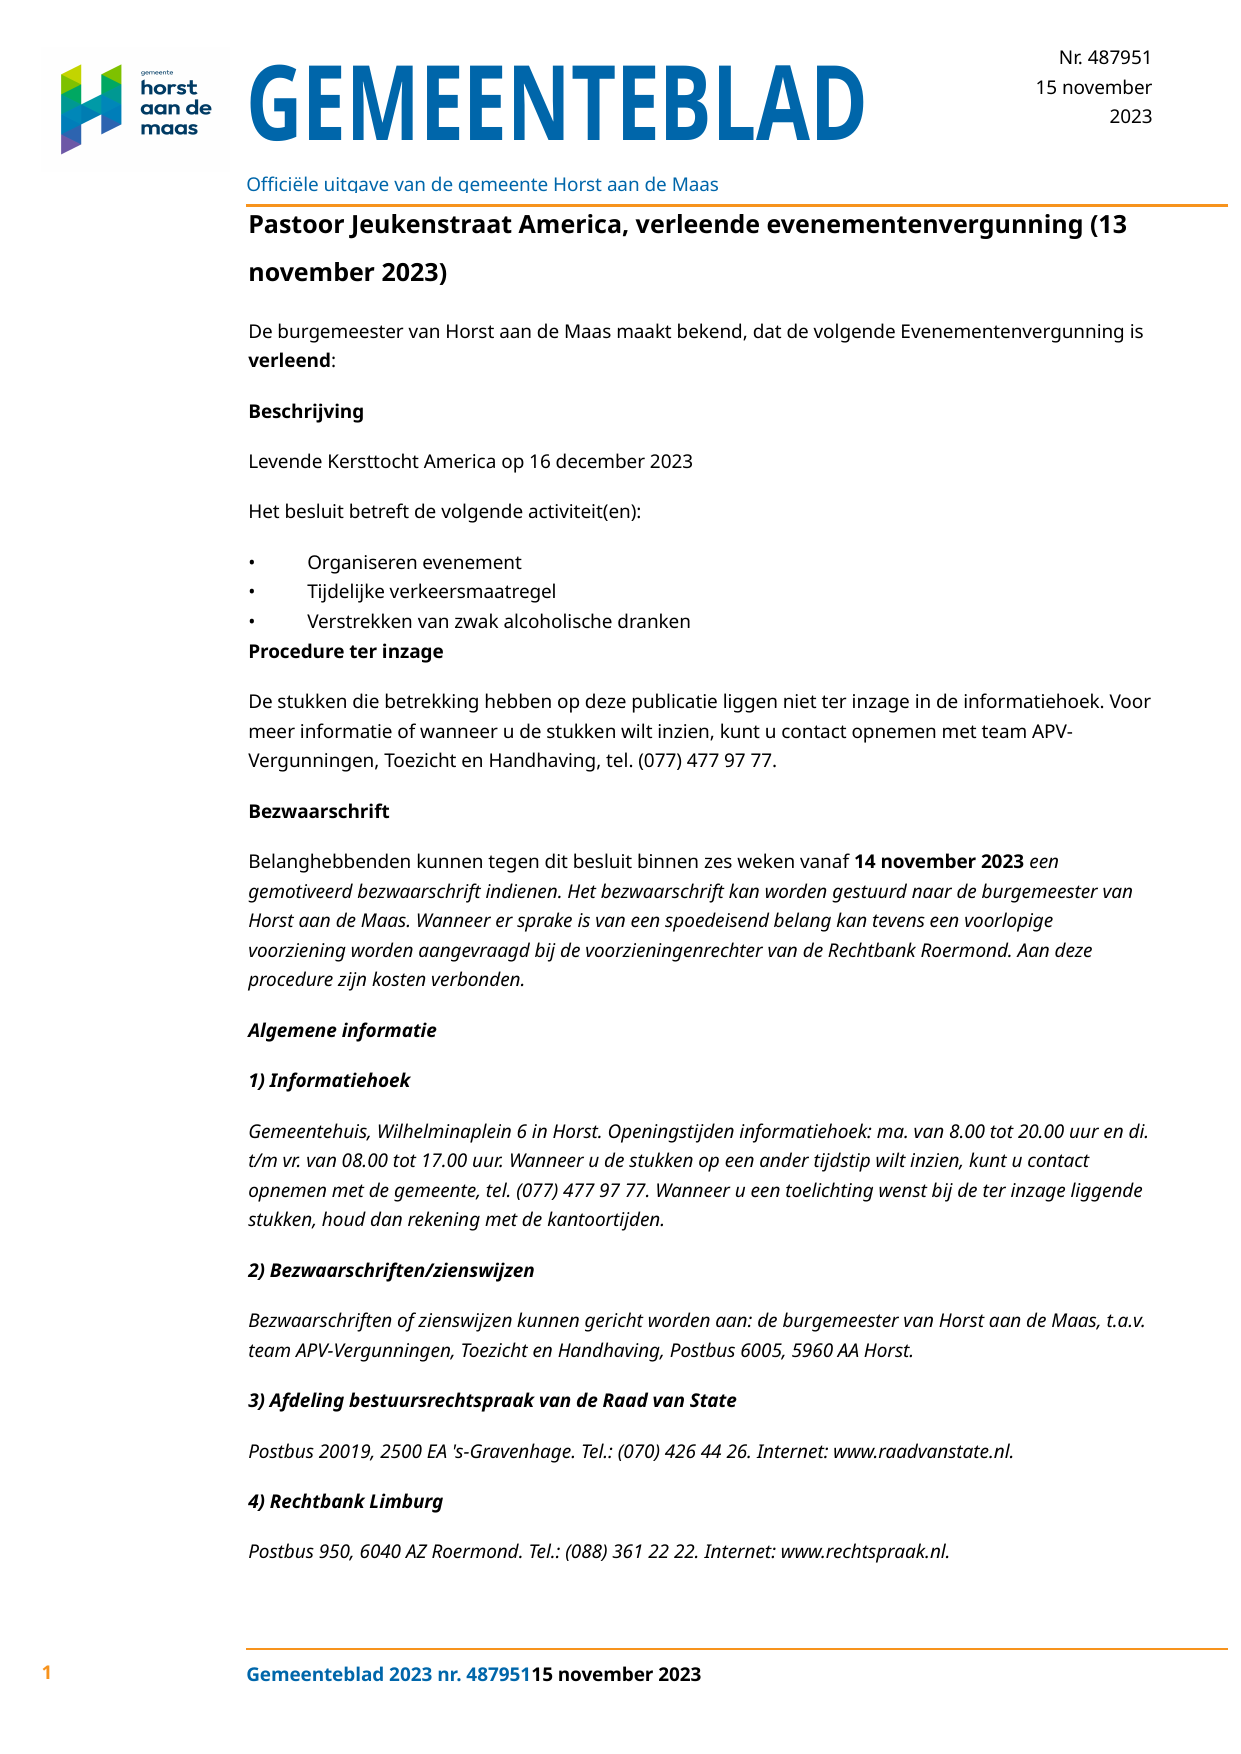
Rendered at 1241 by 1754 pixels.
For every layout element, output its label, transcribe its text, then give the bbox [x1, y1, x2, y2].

text Procedure ter inzage [248, 638, 1152, 664]
text De burgemeester van Horst aan de Maas maakt bekend, dat de volgende Evenementenvergunning is verleend: [248, 318, 1152, 373]
text Belanghebbenden kunnen tegen dit besluit binnen zes weken vanaf 14 november 2023 een gemotiveerd bezwaarschrift indienen. Het bezwaarschrift kan worden gestuurd naar de burgemeester van Horst aan de Maas. Wanneer er sprake is van een spoedeisend belang kan tevens een voorlopige voorziening worden aangevraagd bij de voorzieningenrechter van de Rechtbank Roermond. Aan deze procedure zijn kosten verbonden. [248, 848, 1152, 992]
text Pastoor Jeukenstraat America, verleende evenementenvergunning (13 november 2023) [248, 207, 1152, 288]
text Postbus 950, 6040 AZ Roermond. Tel.: (088) 361 22 22. Internet: www.rechtspraak.nl. [248, 1539, 1152, 1564]
list Organiseren evenement [248, 549, 1152, 575]
text Bezwaarschrift [248, 798, 1152, 824]
list Verstrekken van zwak alcoholische dranken [248, 608, 1152, 634]
text 2) Bezwaarschriften/zienswijzen [248, 1257, 1152, 1283]
text Bezwaarschriften of zienswijzen kunnen gericht worden aan: de burgemeester van Horst aan de Maas, t.a.v. team APV-Vergunningen, Toezicht en Handhaving, Postbus 6005, 5960 AA Horst. [248, 1307, 1152, 1363]
picture [41, 47, 231, 172]
text 4) Rechtbank Limburg [248, 1488, 1152, 1514]
text Algemene informatie [248, 1017, 1152, 1043]
text 1) Informatiehoek [248, 1067, 1152, 1093]
text Gemeentehuis, Wilhelminaplein 6 in Horst. Openingstijden informatiehoek: ma. van 8.00 tot 20.00 uur en di. t/m vr. van 08.00 tot 17.00 uur. Wanneer u de stukken op een ander tijdstip wilt inzien, kunt u contact opnemen met de gemeente, tel. (077) 477 97 77. Wanneer u een toelichting wenst bij de ter inzage liggende stukken, houd dan rekening met de kantoortijden. [248, 1118, 1152, 1232]
text Postbus 20019, 2500 EA 's-Gravenhage. Tel.: (070) 426 44 26. Internet: www.raadvanstate.nl. [248, 1438, 1152, 1464]
list Tijdelijke verkeersmaatregel [248, 579, 1152, 604]
text Het besluit betreft de volgende activiteit(en): [248, 499, 1152, 524]
text Levende Kersttocht America op 16 december 2023 [248, 448, 1152, 474]
text 3) Afdeling bestuursrechtspraak van de Raad van State [248, 1387, 1152, 1413]
text Beschrijving [248, 398, 1152, 424]
text De stukken die betrekking hebben op deze publicatie liggen niet ter inzage in de informatiehoek. Voor meer informatie of wanneer u de stukken wilt inzien, kunt u contact opnemen met team APV-Vergunningen, Toezicht en Handhaving, tel. (077) 477 97 77. [248, 688, 1152, 773]
